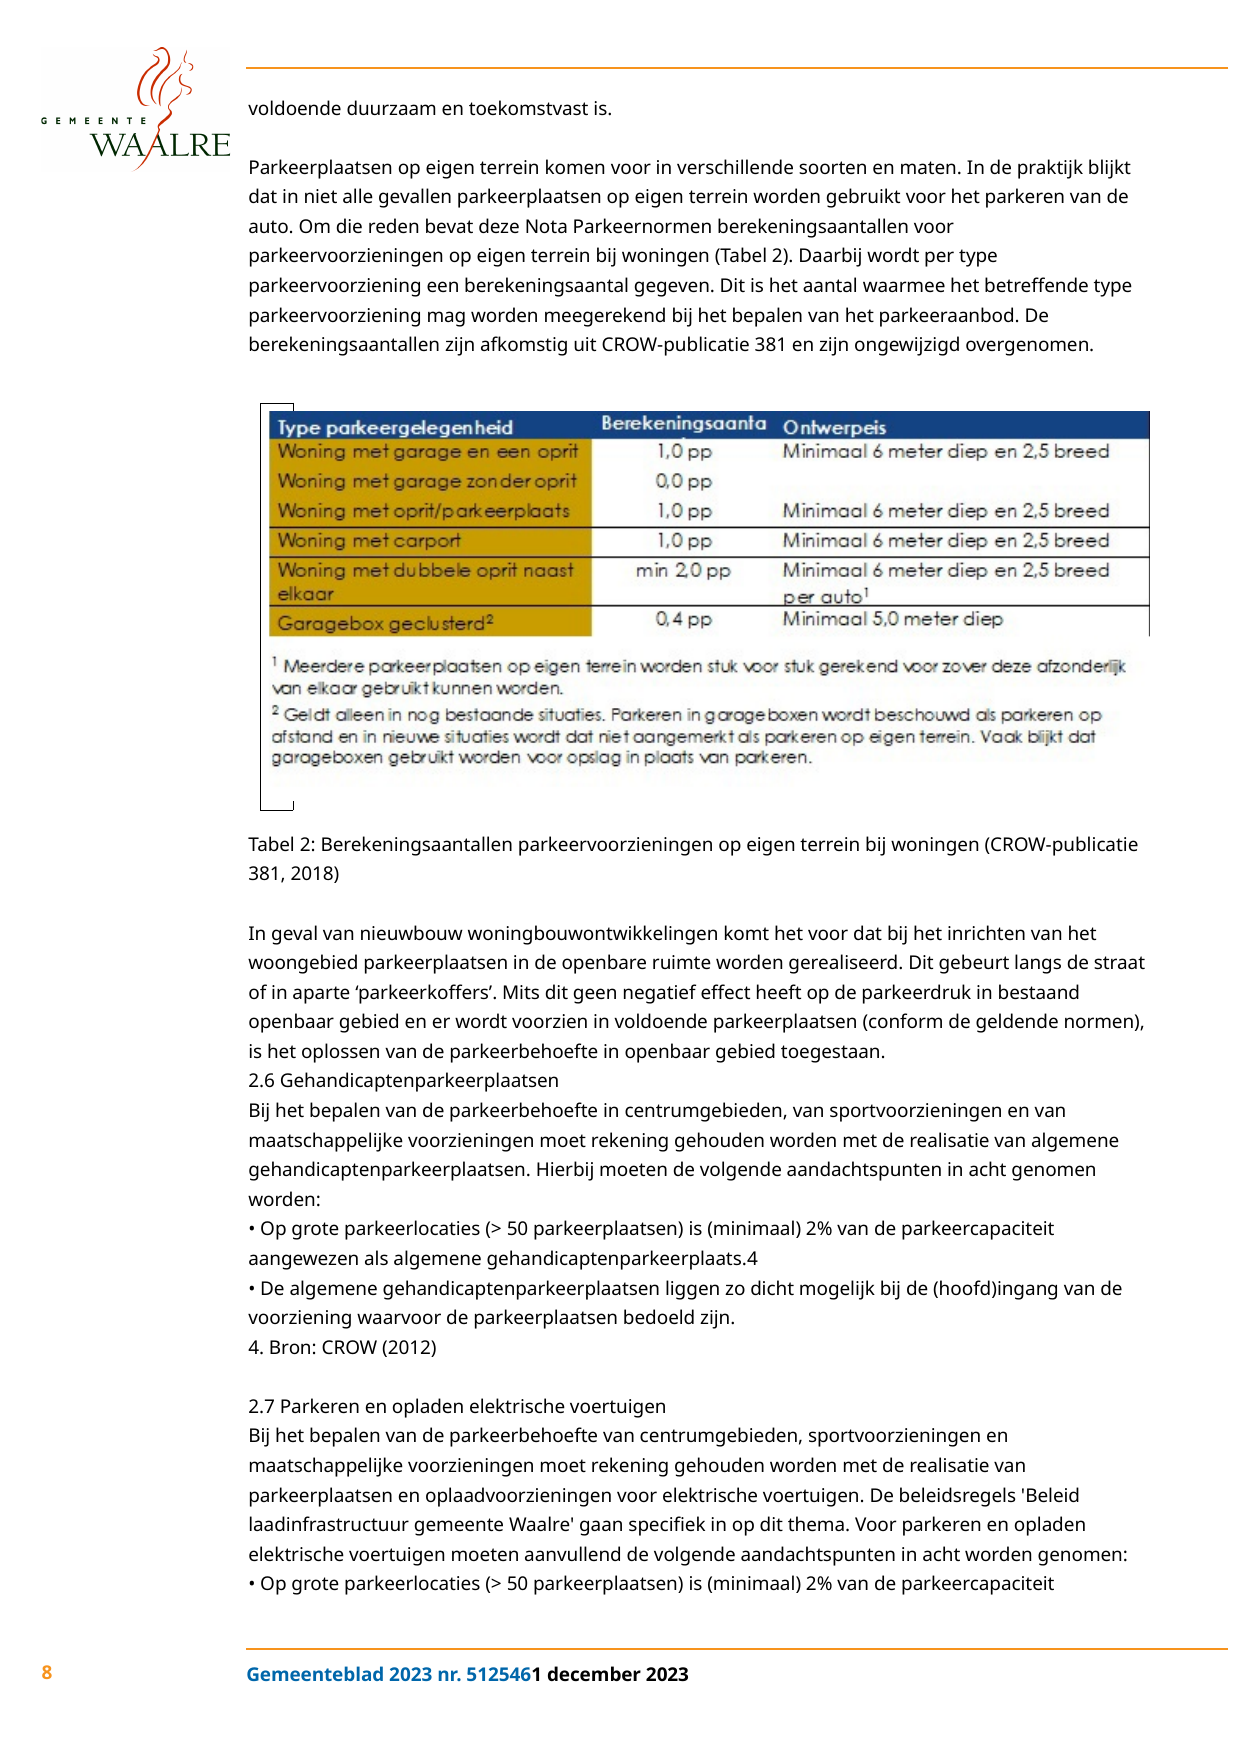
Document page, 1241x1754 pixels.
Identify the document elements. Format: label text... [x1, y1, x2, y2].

picture [268, 411, 1150, 801]
text 4. Bron: CROW (2012) [248, 1334, 1152, 1359]
text • Op grote parkeerlocaties (> 50 parkeerplaatsen) is (minimaal) 2% van de parkeercapaciteit aangewezen als algemene gehandicaptenparkeerplaats.4 [248, 1216, 1152, 1271]
text In geval van nieuwbouw woningbouwontwikkelingen komt het voor dat bij het inrichten van het woongebied parkeerplaatsen in de openbare ruimte worden gerealiseerd. Dit gebeurt langs de straat of in aparte ‘parkeerkoffers’. Mits dit geen negatief effect heeft op de parkeerdruk in bestaand openbaar gebied en er wordt voorzien in voldoende parkeerplaatsen (conform de geldende normen), is het oplossen van de parkeerbehoefte in openbaar gebied toegestaan. [248, 920, 1152, 1064]
text 2.6 Gehandicaptenparkeerplaatsen [248, 1068, 1152, 1093]
text Parkeerplaatsen op eigen terrein komen voor in verschillende soorten en maten. In de praktijk blijkt dat in niet alle gevallen parkeerplaatsen op eigen terrein worden gebruikt voor het parkeren van de auto. Om die reden bevat deze Nota Parkeernormen berekeningsaantallen voor parkeervoorzieningen op eigen terrein bij woningen (Tabel 2). Daarbij wordt per type parkeervoorziening een berekeningsaantal gegeven. Dit is het aantal waarmee het betreffende type parkeervoorziening mag worden meegerekend bij het bepalen van het parkeeraanbod. De berekeningsaantallen zijn afkomstig uit CROW-publicatie 381 en zijn ongewijzigd overgenomen. [248, 154, 1152, 357]
text 2.7 Parkeren en opladen elektrische voertuigen [248, 1393, 1152, 1419]
text Bij het bepalen van de parkeerbehoefte in centrumgebieden, van sportvoorzieningen en van maatschappelijke voorzieningen moet rekening gehouden worden met de realisatie van algemene gehandicaptenparkeerplaatsen. Hierbij moeten de volgende aandachtspunten in acht genomen worden: [248, 1097, 1152, 1212]
text Bij het bepalen van de parkeerbehoefte van centrumgebieden, sportvoorzieningen en maatschappelijke voorzieningen moet rekening gehouden worden met de realisatie van parkeerplaatsen en oplaadvoorzieningen voor elektrische voertuigen. De beleidsregels 'Beleid laadinfrastructuur gemeente Waalre' gaan specifiek in op dit thema. Voor parkeren en opladen elektrische voertuigen moeten aanvullend de volgende aandachtspunten in acht worden genomen: [248, 1423, 1152, 1567]
picture [41, 47, 231, 172]
text Tabel 2: Berekeningsaantallen parkeervoorzieningen op eigen terrein bij woningen (CROW-publicatie 381, 2018) [248, 831, 1152, 886]
text • Op grote parkeerlocaties (> 50 parkeerplaatsen) is (minimaal) 2% van de parkeercapaciteit [248, 1571, 1152, 1596]
text • De algemene gehandicaptenparkeerplaatsen liggen zo dicht mogelijk bij de (hoofd)ingang van de voorziening waarvoor de parkeerplaatsen bedoeld zijn. [248, 1275, 1152, 1330]
text voldoende duurzaam en toekomstvast is. [248, 95, 1152, 121]
